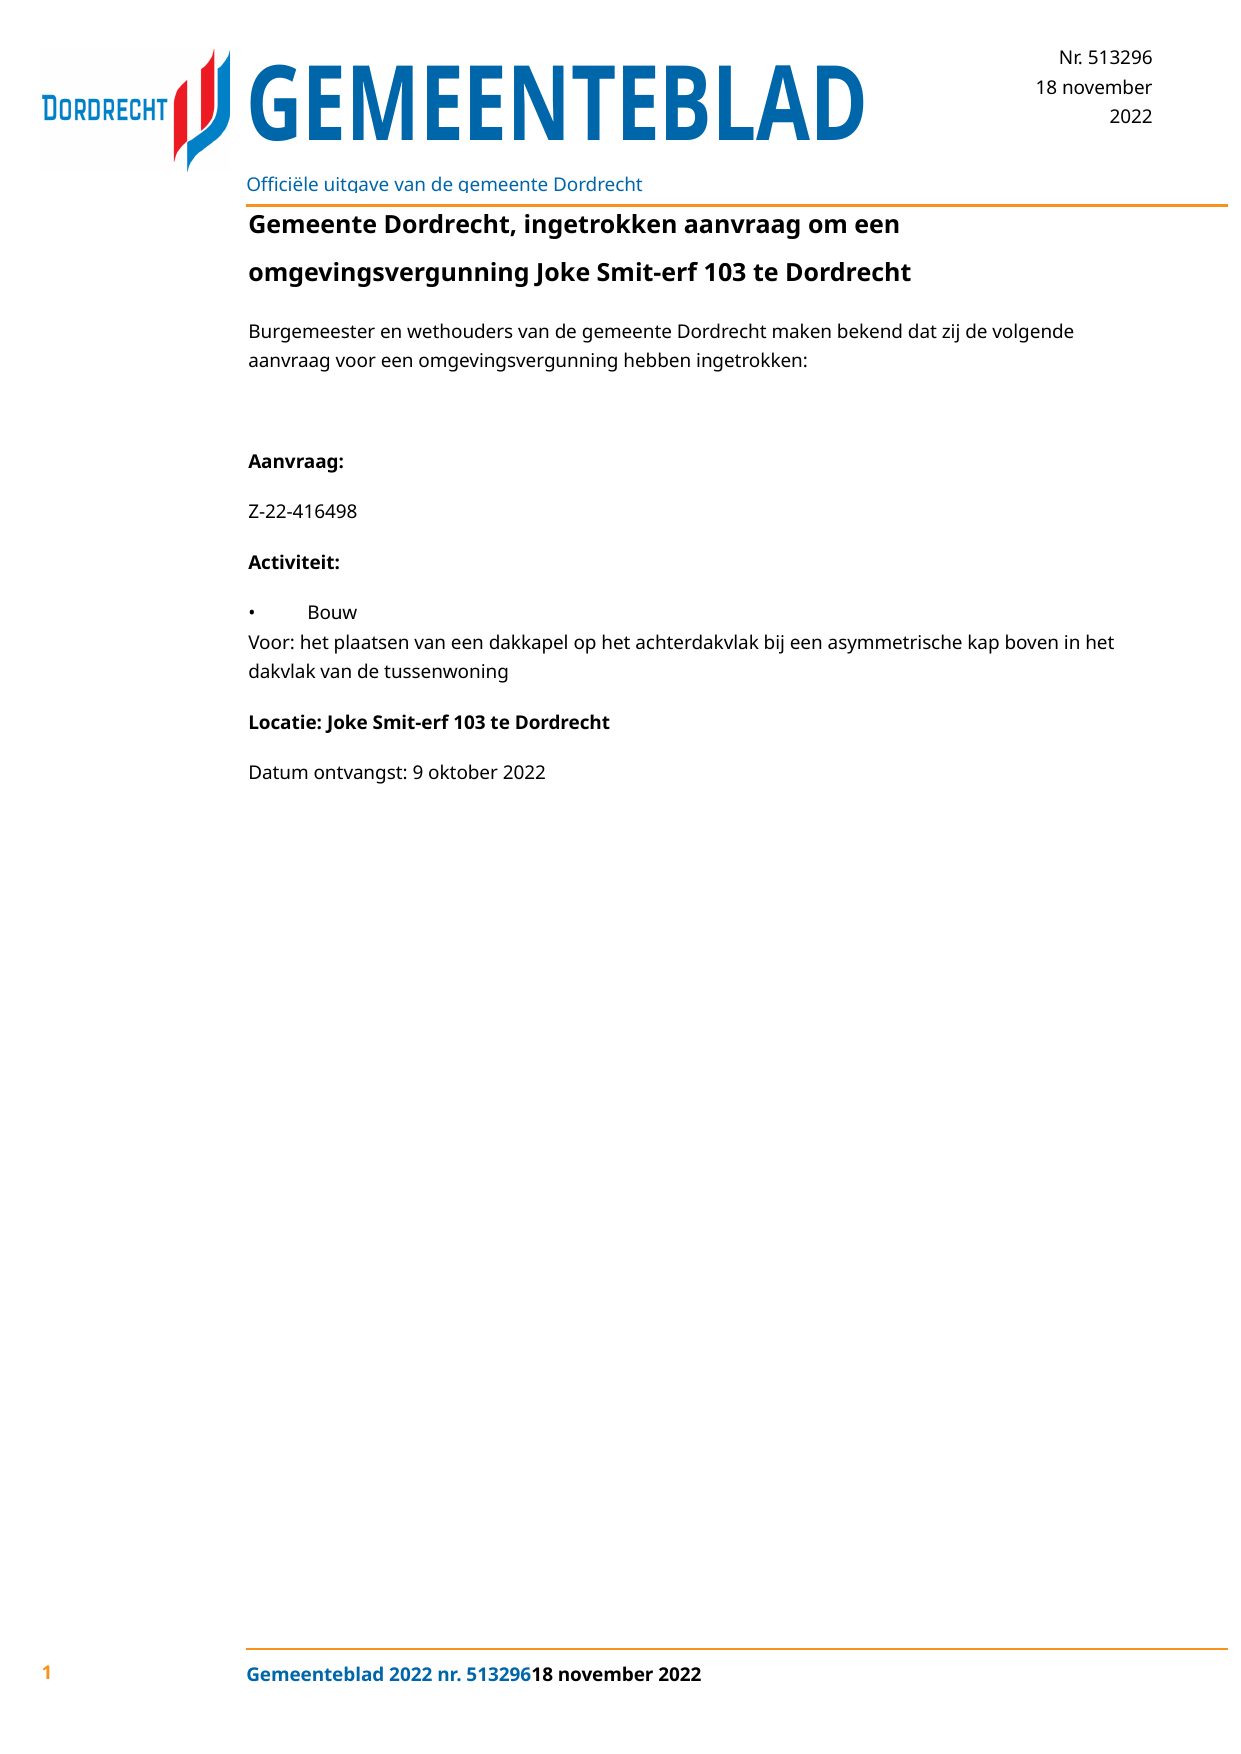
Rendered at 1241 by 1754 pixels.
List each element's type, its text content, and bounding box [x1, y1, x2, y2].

text Locatie: Joke Smit-erf 103 te Dordrecht [248, 709, 1152, 735]
text Voor: het plaatsen van een dakkapel op het achterdakvlak bij een asymmetrische kap boven in het dakvlak van de tussenwoning [248, 629, 1152, 684]
picture [41, 47, 231, 172]
text Gemeente Dordrecht, ingetrokken aanvraag om een omgevingsvergunning Joke Smit-erf 103 te Dordrecht [248, 207, 1152, 288]
text Z-22-416498 [248, 499, 1152, 524]
text Datum ontvangst: 9 oktober 2022 [248, 759, 1152, 785]
text Activiteit: [248, 549, 1152, 575]
list Bouw [248, 599, 1152, 625]
text Burgemeester en wethouders van de gemeente Dordrecht maken bekend dat zij de volgende aanvraag voor een omgevingsvergunning hebben ingetrokken: [248, 318, 1152, 373]
text Aanvraag: [248, 448, 1152, 474]
